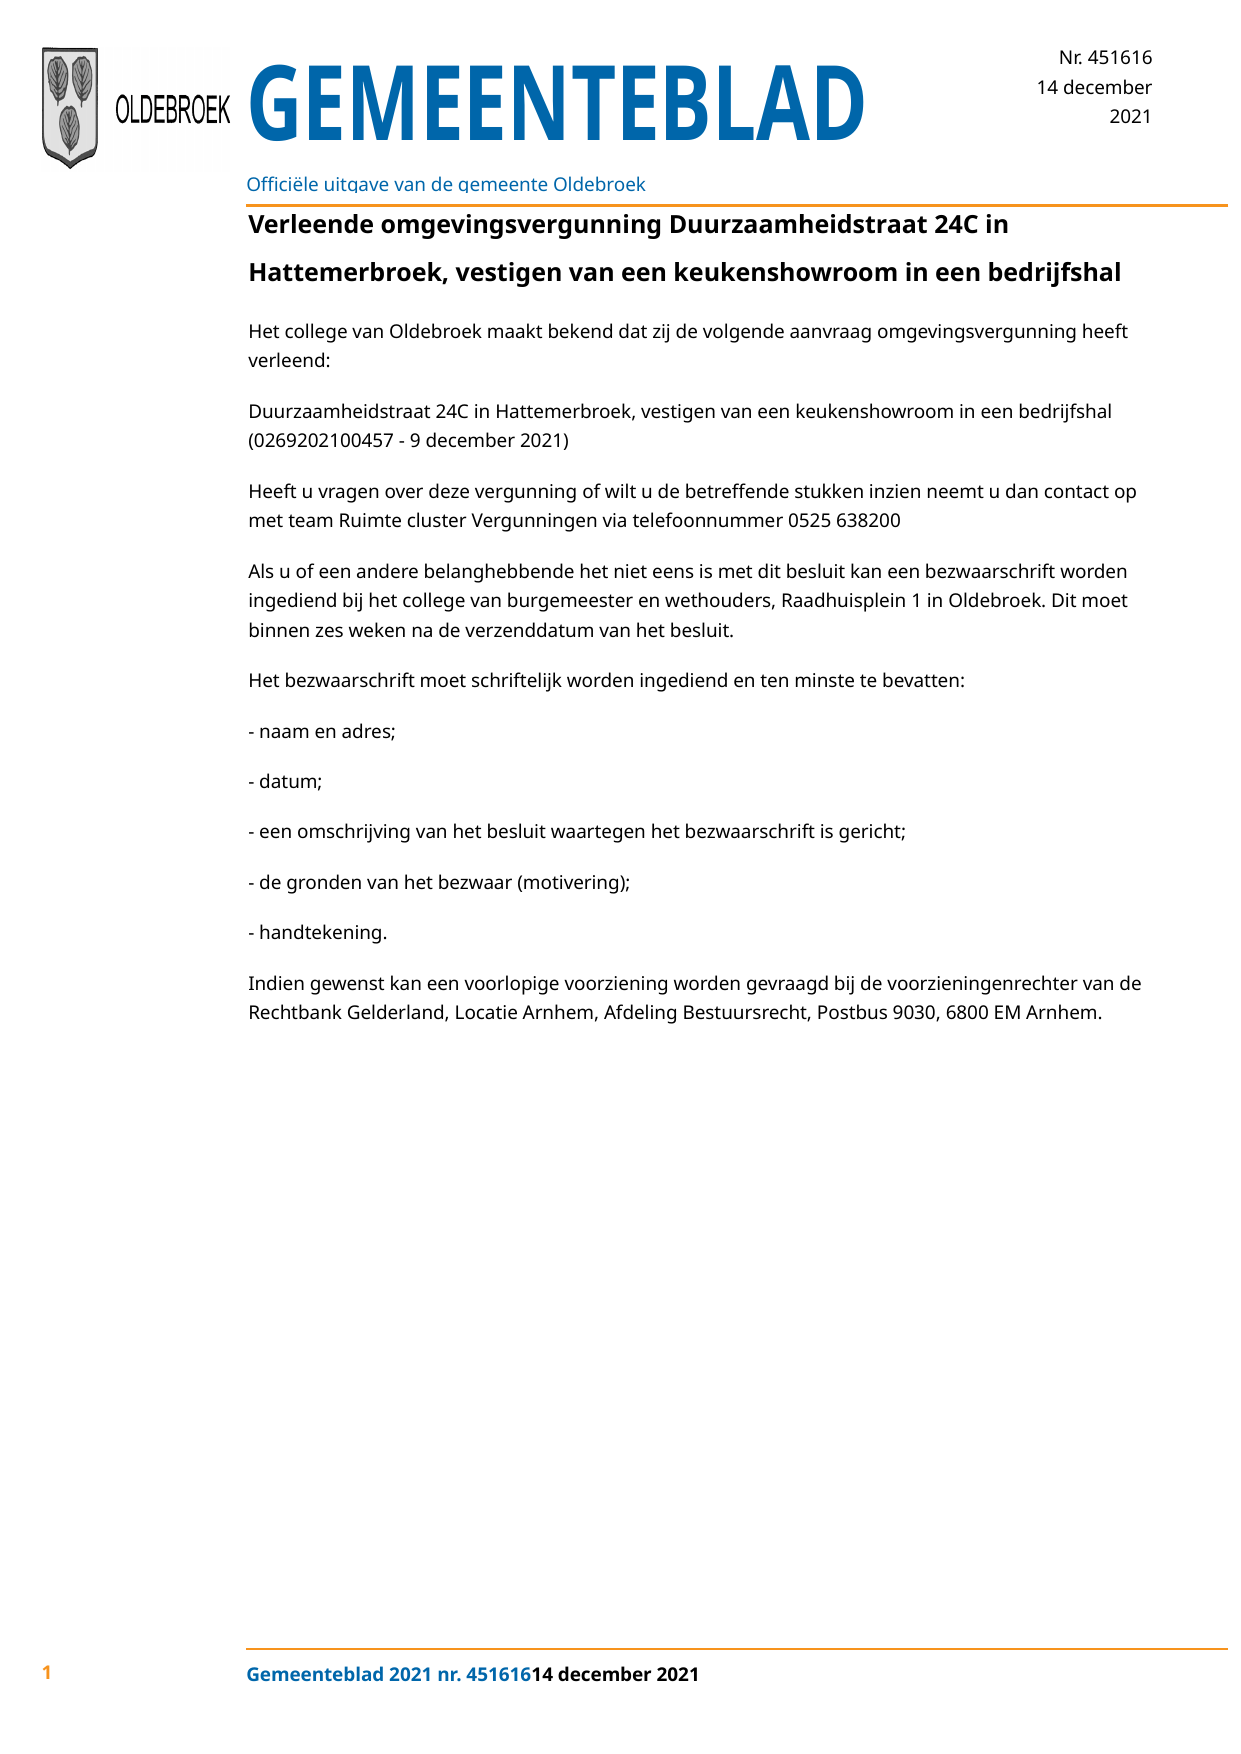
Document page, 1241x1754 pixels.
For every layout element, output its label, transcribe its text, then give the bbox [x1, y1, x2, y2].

text - handtekening. [248, 919, 1152, 945]
text Duurzaamheidstraat 24C in Hattemerbroek, vestigen van een keukenshowroom in een bedrijfshal (0269202100457 - 9 december 2021) [248, 398, 1152, 453]
text Heeft u vragen over deze vergunning of wilt u de betreffende stukken inzien neemt u dan contact op met team Ruimte cluster Vergunningen via telefoonnummer 0525 638200 [248, 478, 1152, 533]
text Verleende omgevingsvergunning Duurzaamheidstraat 24C in Hattemerbroek, vestigen van een keukenshowroom in een bedrijfshal [248, 207, 1152, 288]
picture [41, 47, 231, 172]
text Als u of een andere belanghebbende het niet eens is met dit besluit kan een bezwaarschrift worden ingediend bij het college van burgemeester en wethouders, Raadhuisplein 1 in Oldebroek. Dit moet binnen zes weken na de verzenddatum van het besluit. [248, 558, 1152, 643]
text - naam en adres; [248, 718, 1152, 744]
text - de gronden van het bezwaar (motivering); [248, 869, 1152, 895]
text - een omschrijving van het besluit waartegen het bezwaarschrift is gericht; [248, 819, 1152, 844]
text Het college van Oldebroek maakt bekend dat zij de volgende aanvraag omgevingsvergunning heeft verleend: [248, 318, 1152, 373]
text Het bezwaarschrift moet schriftelijk worden ingediend en ten minste te bevatten: [248, 667, 1152, 693]
text - datum; [248, 768, 1152, 794]
text Indien gewenst kan een voorlopige voorziening worden gevraagd bij de voorzieningenrechter van de Rechtbank Gelderland, Locatie Arnhem, Afdeling Bestuursrecht, Postbus 9030, 6800 EM Arnhem. [248, 970, 1152, 1025]
